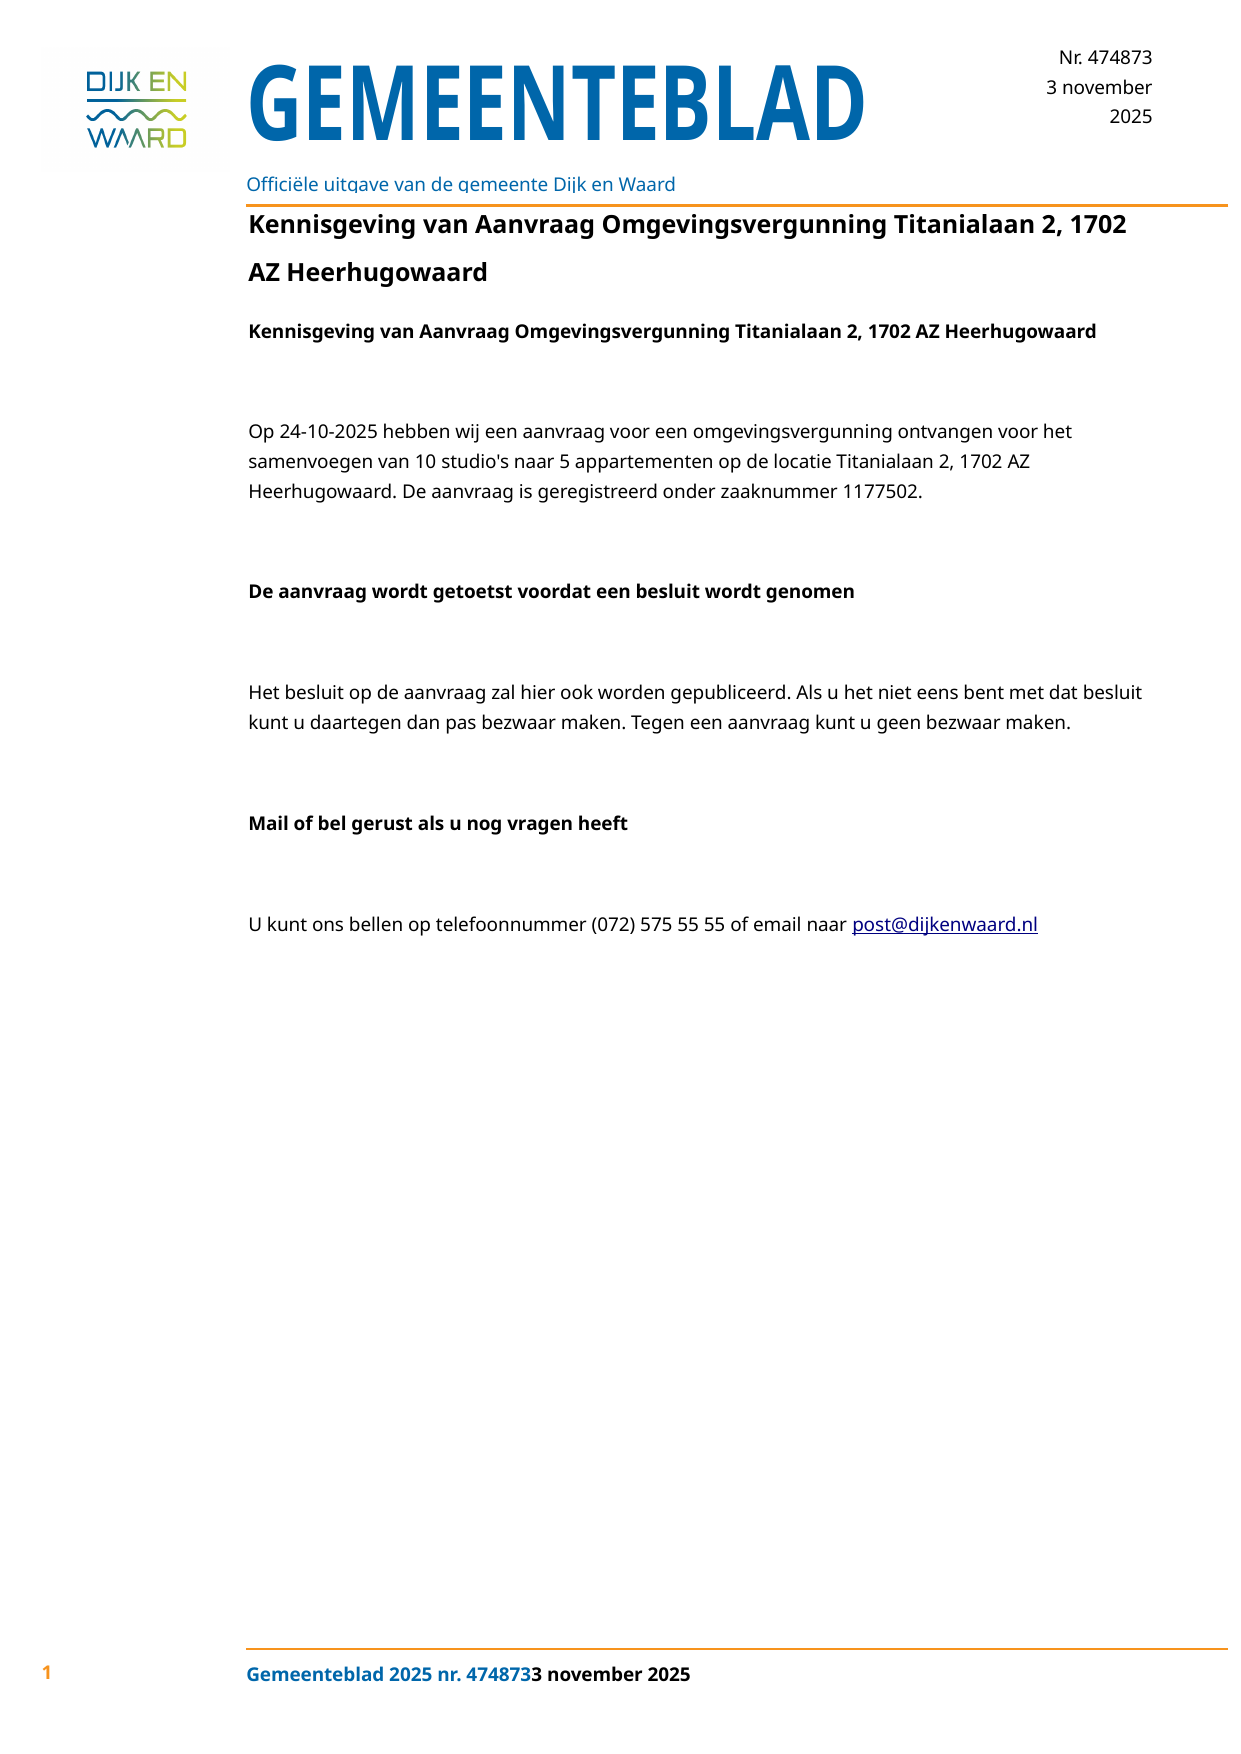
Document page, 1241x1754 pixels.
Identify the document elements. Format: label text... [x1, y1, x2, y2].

text Kennisgeving van Aanvraag Omgevingsvergunning Titanialaan 2, 1702 AZ Heerhugowaard [248, 318, 1152, 344]
text Kennisgeving van Aanvraag Omgevingsvergunning Titanialaan 2, 1702 AZ Heerhugowaard [248, 207, 1152, 288]
text Het besluit op de aanvraag zal hier ook worden gepubliceerd. Als u het niet eens bent met dat besluit kunt u daartegen dan pas bezwaar maken. Tegen een aanvraag kunt u geen bezwaar maken. [248, 679, 1152, 735]
picture [41, 47, 231, 172]
text De aanvraag wordt getoetst voordat een besluit wordt genomen [248, 579, 1152, 604]
text U kunt ons bellen op telefoonnummer (072) 575 55 55 of email naar post@dijkenwaard.nl [248, 911, 1152, 937]
text Op 24-10-2025 hebben wij een aanvraag voor een omgevingsvergunning ontvangen voor het samenvoegen van 10 studio's naar 5 appartementen op de locatie Titanialaan 2, 1702 AZ Heerhugowaard. De aanvraag is geregistreerd onder zaaknummer 1177502. [248, 419, 1152, 504]
text Mail of bel gerust als u nog vragen heeft [248, 810, 1152, 836]
